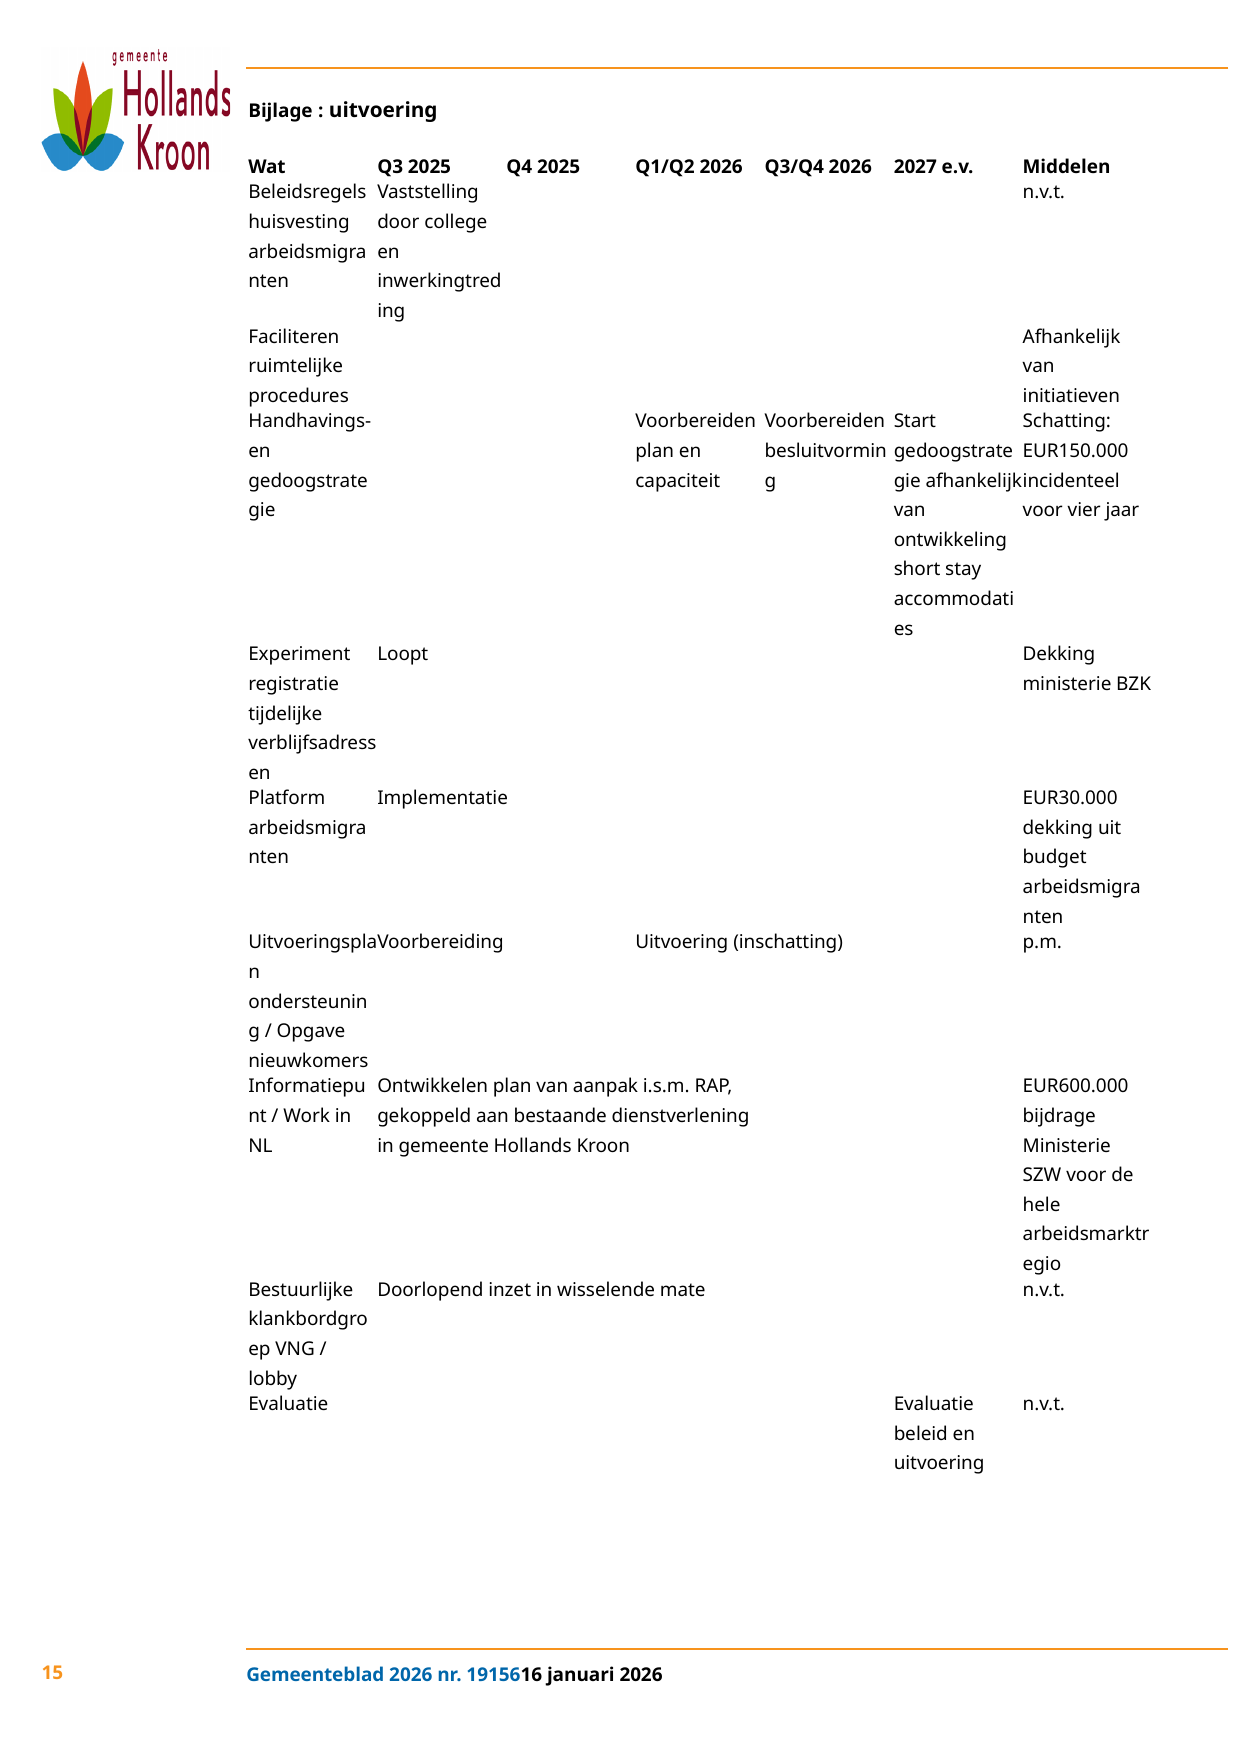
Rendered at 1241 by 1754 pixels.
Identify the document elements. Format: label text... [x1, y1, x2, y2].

table_cell [506, 1390, 635, 1475]
table_cell ​Ontwikkelen plan van aanpak i.s.m. RAP, gekoppeld aan bestaande dienstverlening in gemeente Hollands Kroon [377, 1073, 764, 1276]
table_cell [764, 785, 893, 929]
table_header 2027 e.v. [894, 153, 1022, 179]
table_cell [894, 1073, 1022, 1276]
table_cell EUR30.000 dekking uit budget arbeidsmigranten [1023, 785, 1152, 929]
table_cell EUR600.000 bijdrage Ministerie SZW​ voor de hele arbeidsmarktregio [1023, 1073, 1152, 1276]
table_cell [506, 179, 635, 323]
table_header Middelen ​ [1023, 153, 1152, 179]
table_cell Bestuurlijke klankbordgroep VNG / lobby [248, 1276, 377, 1390]
table_cell [635, 1390, 764, 1475]
table_cell ​Vaststelling door college en inwerkingtreding [377, 179, 506, 323]
table_cell n.v.t. [1023, 1390, 1152, 1475]
table_cell [506, 323, 635, 408]
table_cell Experiment registratie tijdelijke verblijfsadressen ​ [248, 641, 377, 784]
table_cell [506, 408, 635, 641]
table_cell [894, 179, 1022, 323]
table_cell Dekking ministerie BZK [1023, 641, 1152, 784]
table_header Q1/Q2 2026 [635, 153, 764, 179]
table_header Q3/Q4 2026 [764, 153, 893, 179]
table_cell [635, 785, 764, 929]
text Bijlage : uitvoering [248, 95, 1152, 123]
table_cell Handhaving​s- en gedoogstrategie ​ [248, 408, 377, 641]
table_cell [377, 323, 506, 408]
table_cell [764, 1073, 893, 1276]
table_cell ​Loopt [377, 641, 1022, 784]
table_cell Start gedoogstrategie afhankelijk van ontwikkeling short stay accommodaties [894, 408, 1022, 641]
table_cell Evaluatie beleid en uitvoering [894, 1390, 1022, 1475]
table_cell [894, 323, 1022, 408]
table_cell Uitvoeringsplan ondersteuning / Opgave nieuwkomers​ [248, 929, 377, 1073]
table_cell Faciliteren ruimtelijke procedures [248, 323, 377, 408]
table_cell [764, 323, 893, 408]
table_cell p.m. [1023, 929, 1152, 1073]
picture [41, 47, 231, 172]
table_cell Schatting: EUR150.000 incidenteel voor vier jaar​ [1023, 408, 1152, 641]
table_header Q4 2025 [506, 153, 635, 179]
table_cell Uitvoering (inschatting) [635, 929, 1022, 1073]
table_cell [635, 323, 764, 408]
table_cell Voorbereiding [377, 929, 635, 1073]
table_cell Voorbereiden plan en capaciteit [635, 408, 764, 641]
table_cell Beleidsregels huisvesting​ arbeidsmigranten [248, 179, 377, 323]
table_header Wat ​ [248, 153, 377, 179]
table_cell ​ [377, 408, 506, 641]
table_cell Implementatie [377, 785, 635, 929]
table_cell Doorlopend inzet in wisselende mate [377, 1276, 1022, 1390]
table_cell [764, 1390, 893, 1475]
table_cell Informatiepunt​ / Work in NL [248, 1073, 377, 1276]
table_cell [764, 179, 893, 323]
table_cell Afhankelijk van initiatieven [1023, 323, 1152, 408]
table_cell Voorbereiden besluitvorming [764, 408, 893, 641]
table_cell n.v.t. [1023, 1276, 1152, 1390]
table_cell Evaluatie [248, 1390, 377, 1475]
table_cell [377, 1390, 506, 1475]
table_cell n.v.t.​ [1023, 179, 1152, 323]
table_cell [894, 785, 1022, 929]
table_cell Platform arbeidsmigranten [248, 785, 377, 929]
table_cell [635, 179, 764, 323]
table_header Q3 2025 [377, 153, 506, 179]
